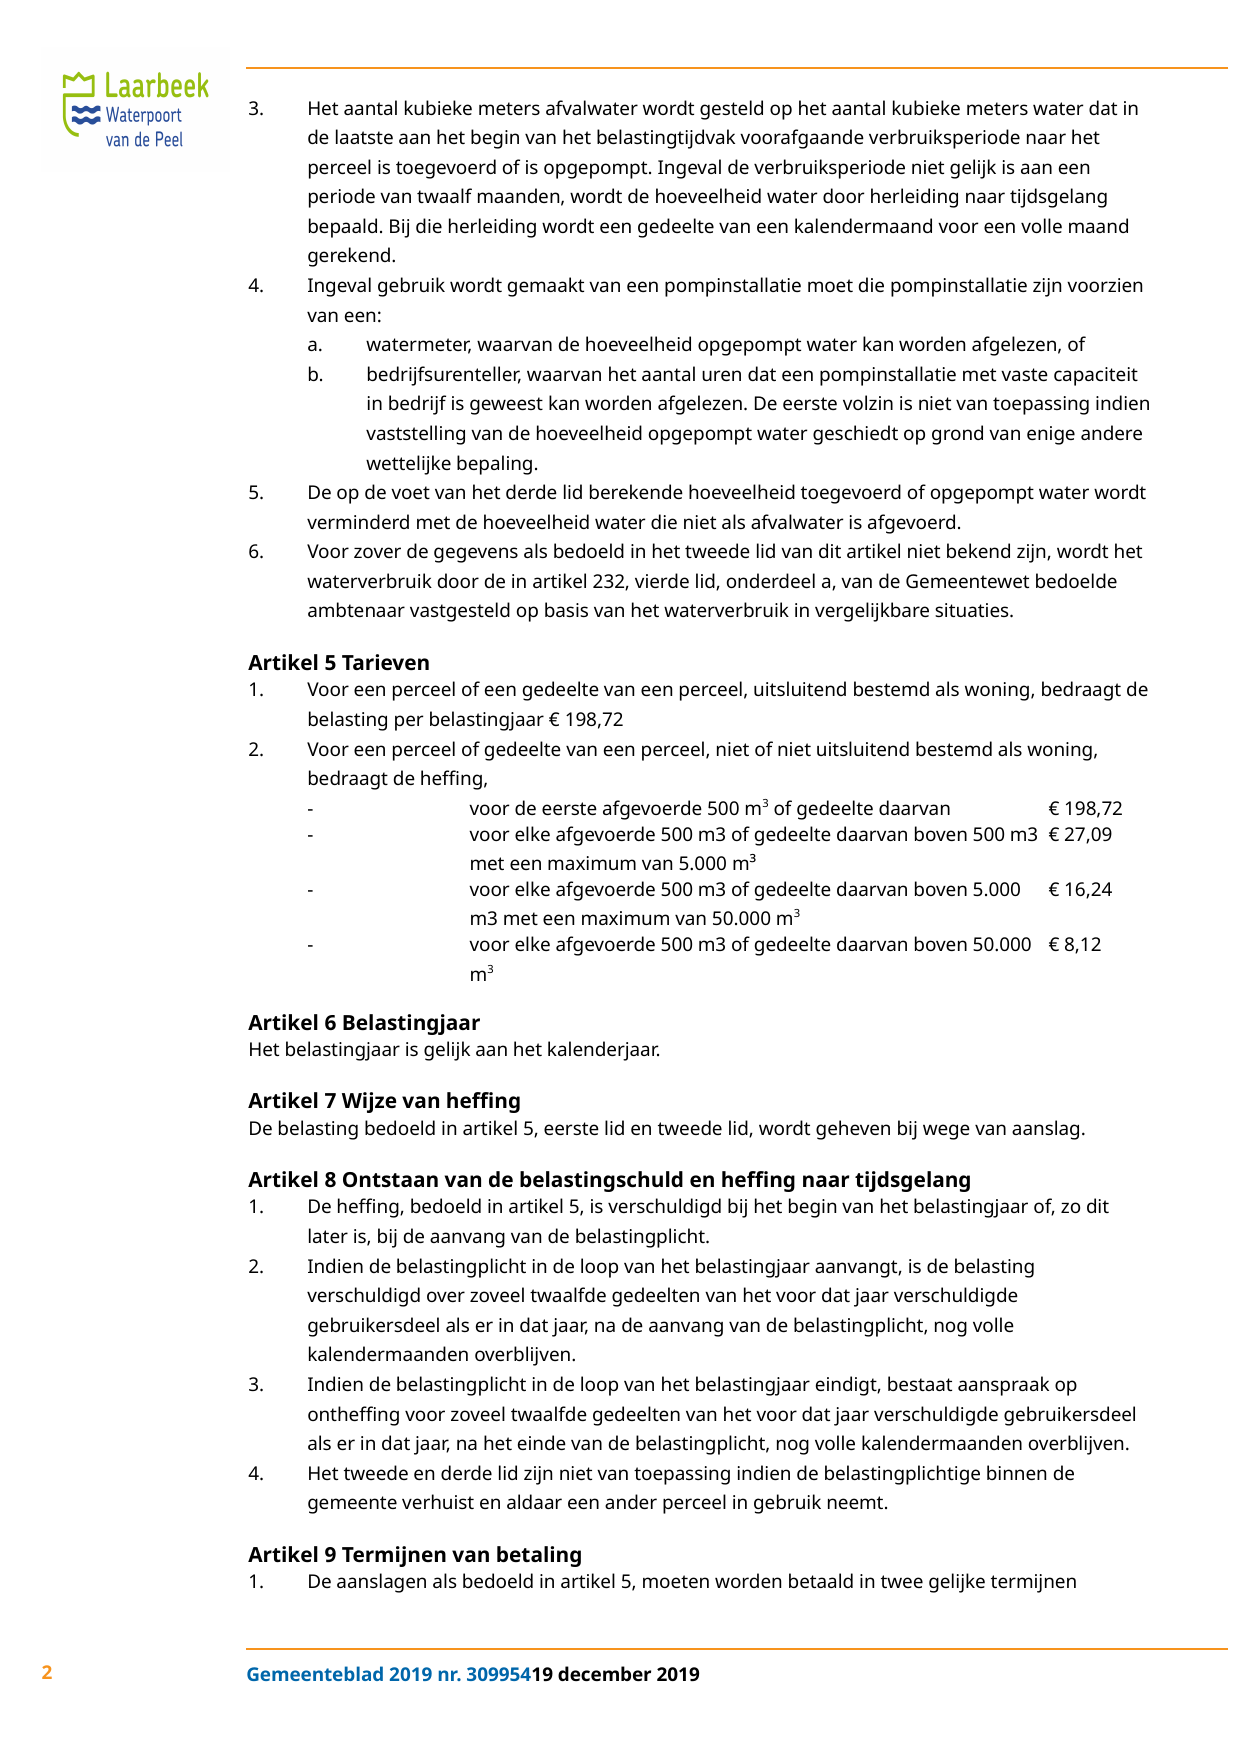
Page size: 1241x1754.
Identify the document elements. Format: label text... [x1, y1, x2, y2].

list Voor een perceel of gedeelte van een perceel, niet of niet uitsluitend bestemd als woning, bedraagt de heffing, [248, 736, 1152, 791]
list Het aantal kubieke meters afvalwater wordt gesteld op het aantal kubieke meters water dat in de laatste aan het begin van het belastingtijdvak voorafgaande verbruiksperiode naar het perceel is toegevoerd of is opgepompt. Ingeval de verbruiksperiode niet gelijk is aan een periode van twaalf maanden, wordt de hoeveelheid water door herleiding naar tijdsgelang bepaald. Bij die herleiding wordt een gedeelte van een kalendermaand voor een volle maand gerekend. [248, 95, 1152, 268]
list Indien de belastingplicht in de loop van het belastingjaar aanvangt, is de belasting verschuldigd over zoveel twaalfde gedeelten van het voor dat jaar verschuldigde gebruikersdeel als er in dat jaar, na de aanvang van de belastingplicht, nog volle kalendermaanden overblijven. [248, 1253, 1152, 1367]
list De aanslagen als bedoeld in artikel 5, moeten worden betaald in twee gelijke termijnen [248, 1568, 1152, 1594]
list bedrijfsurenteller, waarvan het aantal uren dat een pompinstallatie met vaste capaciteit in bedrijf is geweest kan worden afgelezen. De eerste volzin is niet van toepassing indien vaststelling van de hoeveelheid opgepompt water geschiedt op grond van enige andere wettelijke bepaling. [307, 361, 1152, 476]
list De op de voet van het derde lid berekende hoeveelheid toegevoerd of opgepompt water wordt verminderd met de hoeveelheid water die niet als afvalwater is afgevoerd. [248, 479, 1152, 535]
list Voor zover de gegevens als bedoeld in het tweede lid van dit artikel niet bekend zijn, wordt het waterverbruik door de in artikel 232, vierde lid, onderdeel a, van de Gemeentewet bedoelde ambtenaar vastgesteld op basis van het waterverbruik in vergelijkbare situaties. [248, 538, 1152, 623]
table_header voor de eerste afgevoerde 500 m3 of gedeelte daarvan [469, 795, 1048, 821]
table_cell € 27,09 [1048, 821, 1211, 876]
text De belasting bedoeld in artikel 5, eerste lid en tweede lid, wordt geheven bij wege van aanslag. [248, 1115, 1152, 1141]
list Ingeval gebruik wordt gemaakt van een pompinstallatie moet die pompinstallatie zijn voorzien van een: [248, 272, 1152, 328]
table_cell - [307, 931, 469, 987]
table_cell voor elke afgevoerde 500 m3 of gedeelte daarvan boven 500 m3 met een maximum van 5.000 m³ [469, 821, 1048, 876]
table_cell € 8,12 [1048, 931, 1211, 987]
list Voor een perceel of een gedeelte van een perceel, uitsluitend bestemd als woning, bedraagt de belasting per belastingjaar € 198,72 [248, 677, 1152, 732]
text Artikel 7 Wijze van heffing [248, 1086, 1152, 1115]
list Het tweede en derde lid zijn niet van toepassing indien de belastingplichtige binnen de gemeente verhuist en aldaar een ander perceel in gebruik neemt. [248, 1460, 1152, 1515]
text Artikel 8 Ontstaan van de belastingschuld en heffing naar tijdsgelang [248, 1165, 1152, 1194]
text Artikel 9 Termijnen van betaling [248, 1540, 1152, 1568]
table_cell voor elke afgevoerde 500 m3 of gedeelte daarvan boven 5.000 m3 met een maximum van 50.000 m3 [469, 876, 1048, 931]
table_header - [307, 795, 469, 821]
table_cell - [307, 821, 469, 876]
table_cell - [307, 876, 469, 931]
text Artikel 6 Belastingjaar [248, 1008, 1152, 1036]
table_cell voor elke afgevoerde 500 m3 of gedeelte daarvan boven 50.000 m3 [469, 931, 1048, 987]
table_cell € 16,24 [1048, 876, 1211, 931]
picture [41, 47, 231, 172]
list Indien de belastingplicht in de loop van het belastingjaar eindigt, bestaat aanspraak op ontheffing voor zoveel twaalfde gedeelten van het voor dat jaar verschuldigde gebruikersdeel als er in dat jaar, na het einde van de belastingplicht, nog volle kalendermaanden overblijven. [248, 1371, 1152, 1456]
list De heffing, bedoeld in artikel 5, is verschuldigd bij het begin van het belastingjaar of, zo dit later is, bij de aanvang van de belastingplicht. [248, 1194, 1152, 1249]
list watermeter, waarvan de hoeveelheid opgepompt water kan worden afgelezen, of [307, 331, 1152, 357]
text Het belastingjaar is gelijk aan het kalenderjaar. [248, 1036, 1152, 1062]
text Artikel 5 Tarieven [248, 648, 1152, 677]
table_header € 198,72 [1048, 795, 1211, 821]
